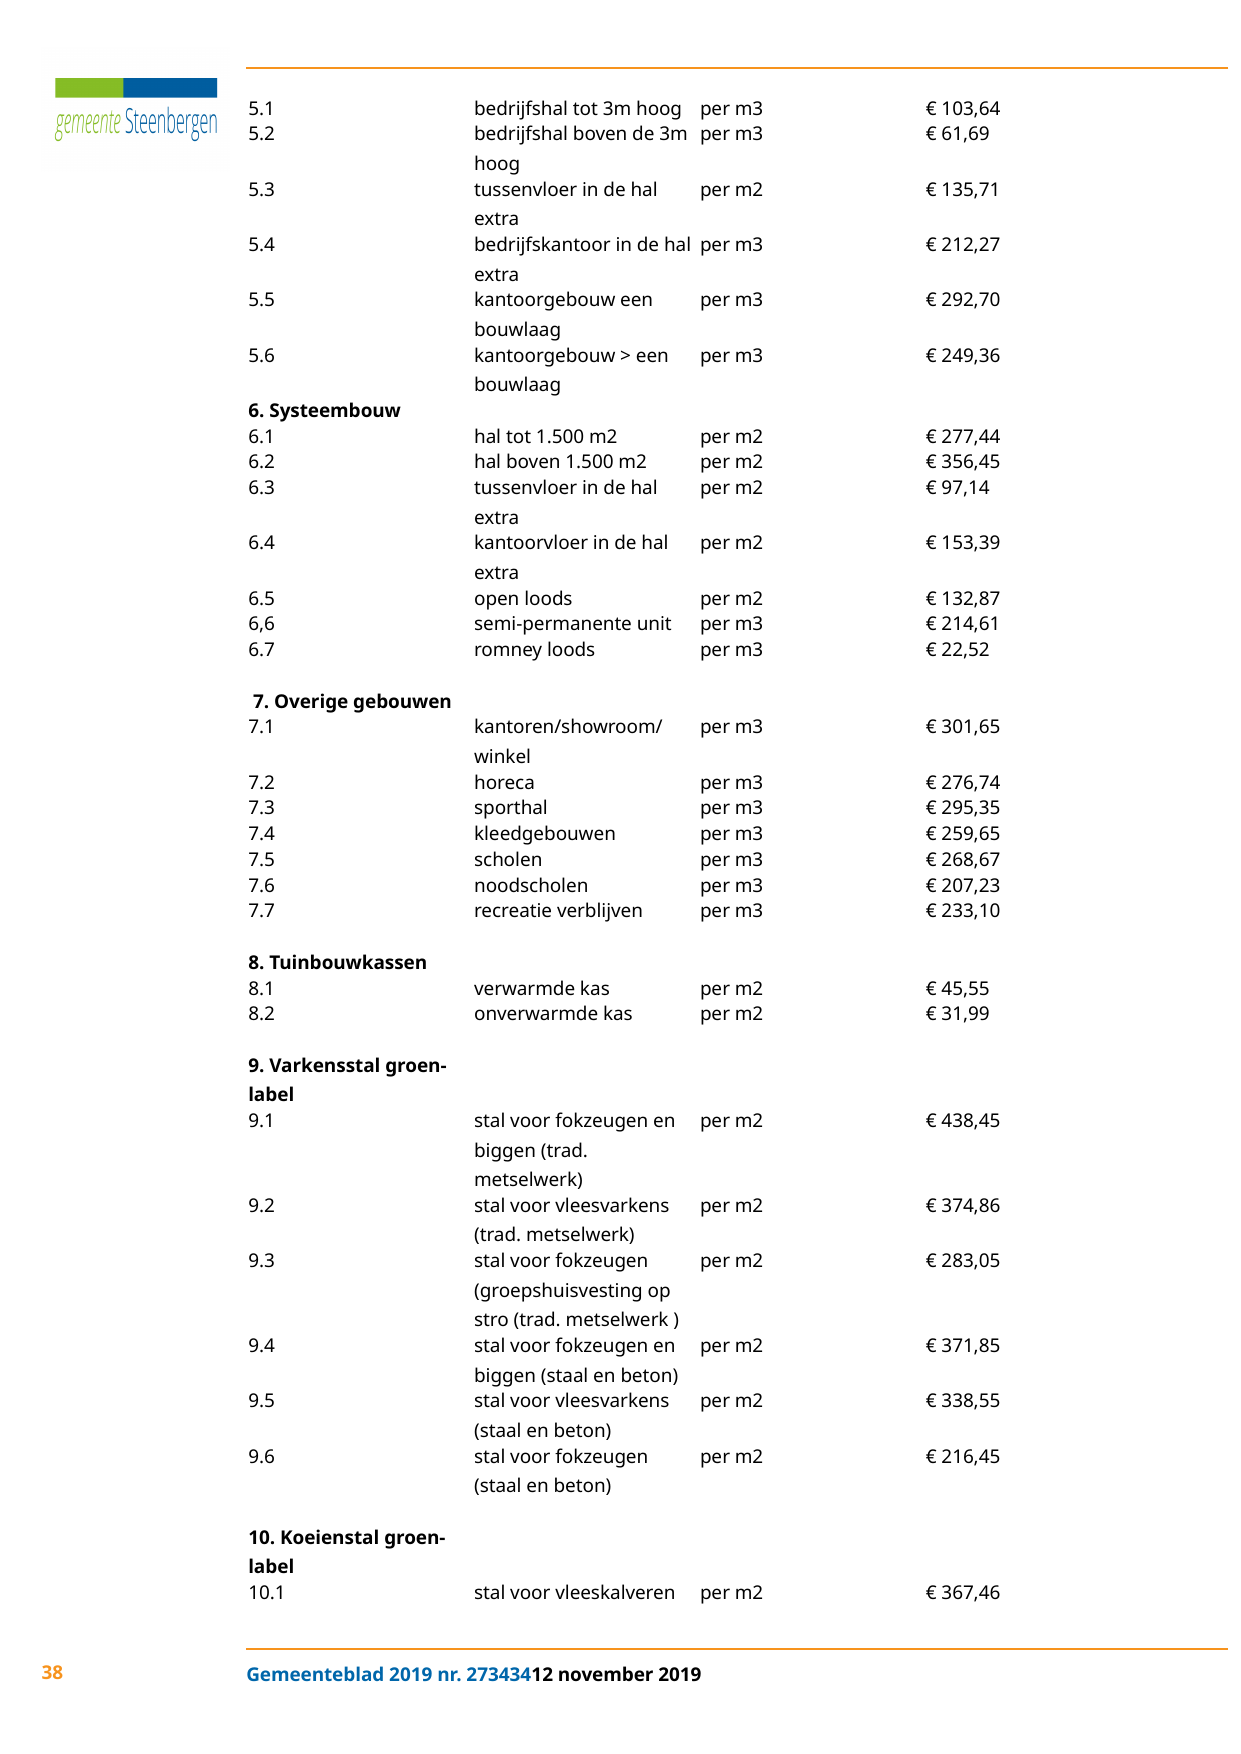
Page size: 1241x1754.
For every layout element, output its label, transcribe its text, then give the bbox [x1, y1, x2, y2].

table_cell per m3 [700, 286, 926, 342]
table_cell € 22,52 [926, 636, 1152, 662]
table_cell stal voor fokzeugen en biggen (staal en beton) [474, 1332, 700, 1388]
table_cell per m3 [700, 898, 926, 923]
table_cell € 374,86 [926, 1192, 1152, 1247]
table_cell 6. Systeembouw [248, 397, 474, 423]
table_cell € 356,45 [926, 449, 1152, 474]
table_cell per m2 [700, 975, 926, 1000]
table_cell per m3 [700, 846, 926, 872]
table_cell bedrijfshal tot 3m hoog [474, 95, 700, 121]
table_cell € 249,36 [926, 342, 1152, 397]
table_cell [248, 1498, 474, 1524]
table_cell 7.4 [248, 820, 474, 846]
table_cell 7.7 [248, 898, 474, 923]
table_cell [248, 662, 474, 688]
picture [41, 47, 231, 172]
table_cell € 438,45 [926, 1107, 1152, 1192]
table_cell 10. Koeienstal groen-label [248, 1524, 474, 1579]
table_cell 5.3 [248, 176, 474, 231]
table_cell romney loods [474, 636, 700, 662]
table_cell 8.2 [248, 1000, 474, 1026]
table_cell stal voor fokzeugen (staal en beton) [474, 1443, 700, 1498]
table_cell 7.2 [248, 769, 474, 794]
table_cell per m2 [700, 585, 926, 611]
table_cell per m2 [700, 423, 926, 448]
table_cell per m3 [700, 231, 926, 286]
table_cell stal voor fokzeugen en biggen (trad. metselwerk) [474, 1107, 700, 1192]
table_cell € 216,45 [926, 1443, 1152, 1498]
table_cell 9.2 [248, 1192, 474, 1247]
table_cell hal tot 1.500 m2 [474, 423, 700, 448]
table_cell per m3 [700, 820, 926, 846]
table_cell per m2 [700, 1332, 926, 1388]
table_cell [700, 662, 926, 688]
table_cell € 212,27 [926, 231, 1152, 286]
table_cell [700, 1026, 926, 1052]
table_cell verwarmde kas [474, 975, 700, 1000]
table_cell [700, 1498, 926, 1524]
table_cell sporthal [474, 795, 700, 820]
table_cell 9.1 [248, 1107, 474, 1192]
table_cell € 135,71 [926, 176, 1152, 231]
table_cell 7.1 [248, 714, 474, 769]
table_cell horeca [474, 769, 700, 794]
table_cell 6.5 [248, 585, 474, 611]
table_cell [700, 688, 926, 713]
table_cell 9.6 [248, 1443, 474, 1498]
table_cell per m3 [700, 769, 926, 794]
table_cell [926, 1524, 1152, 1579]
table_cell per m2 [700, 1443, 926, 1498]
table_cell kantoorgebouw > een bouwlaag [474, 342, 700, 397]
table_cell € 268,67 [926, 846, 1152, 872]
table_cell kleedgebouwen [474, 820, 700, 846]
table_cell [248, 923, 474, 949]
table_cell per m3 [700, 342, 926, 397]
table_cell [474, 1524, 700, 1579]
table_cell [926, 923, 1152, 949]
table_cell 8. Tuinbouwkassen [248, 949, 474, 975]
table_cell € 61,69 [926, 121, 1152, 176]
table_cell stal voor fokzeugen (groepshuisvesting op stro (trad. metselwerk ) [474, 1248, 700, 1332]
table_cell € 301,65 [926, 714, 1152, 769]
table_cell 5.5 [248, 286, 474, 342]
table_cell [474, 1498, 700, 1524]
table_cell [926, 1498, 1152, 1524]
table_cell 9.4 [248, 1332, 474, 1388]
table_cell per m3 [700, 95, 926, 121]
table_cell per m3 [700, 795, 926, 820]
table_cell € 45,55 [926, 975, 1152, 1000]
table_cell bedrijfskantoor in de hal extra [474, 231, 700, 286]
table_cell per m3 [700, 872, 926, 897]
table_cell [474, 949, 700, 975]
table_cell € 207,23 [926, 872, 1152, 897]
table_cell [926, 1026, 1152, 1052]
table_cell 10.1 [248, 1579, 474, 1605]
table_cell kantoorvloer in de hal extra [474, 530, 700, 585]
table_cell per m3 [700, 714, 926, 769]
table_cell € 295,35 [926, 795, 1152, 820]
table_cell 5.4 [248, 231, 474, 286]
table_cell per m3 [700, 121, 926, 176]
table_cell per m2 [700, 1192, 926, 1247]
table_cell [700, 397, 926, 423]
table_cell [474, 1052, 700, 1107]
table_cell per m2 [700, 530, 926, 585]
table_cell per m2 [700, 1248, 926, 1332]
table_cell € 338,55 [926, 1388, 1152, 1443]
table_cell € 214,61 [926, 611, 1152, 636]
table_cell € 97,14 [926, 474, 1152, 529]
table_cell € 371,85 [926, 1332, 1152, 1388]
table_cell tussenvloer in de hal extra [474, 474, 700, 529]
table_cell per m2 [700, 1000, 926, 1026]
table_cell stal voor vleesvarkens (trad. metselwerk) [474, 1192, 700, 1247]
table_cell 7.3 [248, 795, 474, 820]
table_cell € 31,99 [926, 1000, 1152, 1026]
table_cell [248, 1026, 474, 1052]
table_cell 6.3 [248, 474, 474, 529]
table_cell per m2 [700, 1579, 926, 1605]
table_cell 6.2 [248, 449, 474, 474]
table_cell € 153,39 [926, 530, 1152, 585]
table_cell per m3 [700, 611, 926, 636]
table_cell 8.1 [248, 975, 474, 1000]
table_cell 9. Varkensstal groen-label [248, 1052, 474, 1107]
table_cell tussenvloer in de hal extra [474, 176, 700, 231]
table_cell semi-permanente unit [474, 611, 700, 636]
table_cell kantoorgebouw een bouwlaag [474, 286, 700, 342]
table_cell [700, 949, 926, 975]
table_cell [474, 688, 700, 713]
table_cell € 292,70 [926, 286, 1152, 342]
table_cell per m2 [700, 474, 926, 529]
table_cell € 259,65 [926, 820, 1152, 846]
table_cell 5.6 [248, 342, 474, 397]
table_cell € 283,05 [926, 1248, 1152, 1332]
table_cell per m2 [700, 1107, 926, 1192]
table_cell hal boven 1.500 m2 [474, 449, 700, 474]
table_cell per m2 [700, 176, 926, 231]
table_cell 7.6 [248, 872, 474, 897]
table_cell kantoren/showroom/winkel [474, 714, 700, 769]
table_cell 6.4 [248, 530, 474, 585]
table_cell € 233,10 [926, 898, 1152, 923]
table_cell per m3 [700, 636, 926, 662]
table_cell onverwarmde kas [474, 1000, 700, 1026]
table_cell € 277,44 [926, 423, 1152, 448]
table_cell 5.2 [248, 121, 474, 176]
table_cell 7. Overige gebouwen [248, 688, 474, 713]
table_cell 9.5 [248, 1388, 474, 1443]
table_cell per m2 [700, 449, 926, 474]
table_cell recreatie verblijven [474, 898, 700, 923]
table_cell 6.1 [248, 423, 474, 448]
table_cell 5.1 [248, 95, 474, 121]
table_cell open loods [474, 585, 700, 611]
table_cell bedrijfshal boven de 3m hoog [474, 121, 700, 176]
table_cell 6.7 [248, 636, 474, 662]
table_cell € 276,74 [926, 769, 1152, 794]
table_cell noodscholen [474, 872, 700, 897]
table_cell 9.3 [248, 1248, 474, 1332]
table_cell € 132,87 [926, 585, 1152, 611]
table_cell [474, 397, 700, 423]
table_cell scholen [474, 846, 700, 872]
table_cell [474, 662, 700, 688]
table_cell 7.5 [248, 846, 474, 872]
table_cell 6,6 [248, 611, 474, 636]
table_cell [474, 1026, 700, 1052]
table_cell € 103,64 [926, 95, 1152, 121]
table_cell [700, 1052, 926, 1107]
table_cell [700, 923, 926, 949]
table_cell [474, 923, 700, 949]
table_cell [700, 1524, 926, 1579]
table_cell per m2 [700, 1388, 926, 1443]
table_cell stal voor vleesvarkens (staal en beton) [474, 1388, 700, 1443]
table_cell stal voor vleeskalveren [474, 1579, 700, 1605]
table_cell € 367,46 [926, 1579, 1152, 1605]
table_cell [926, 662, 1152, 688]
